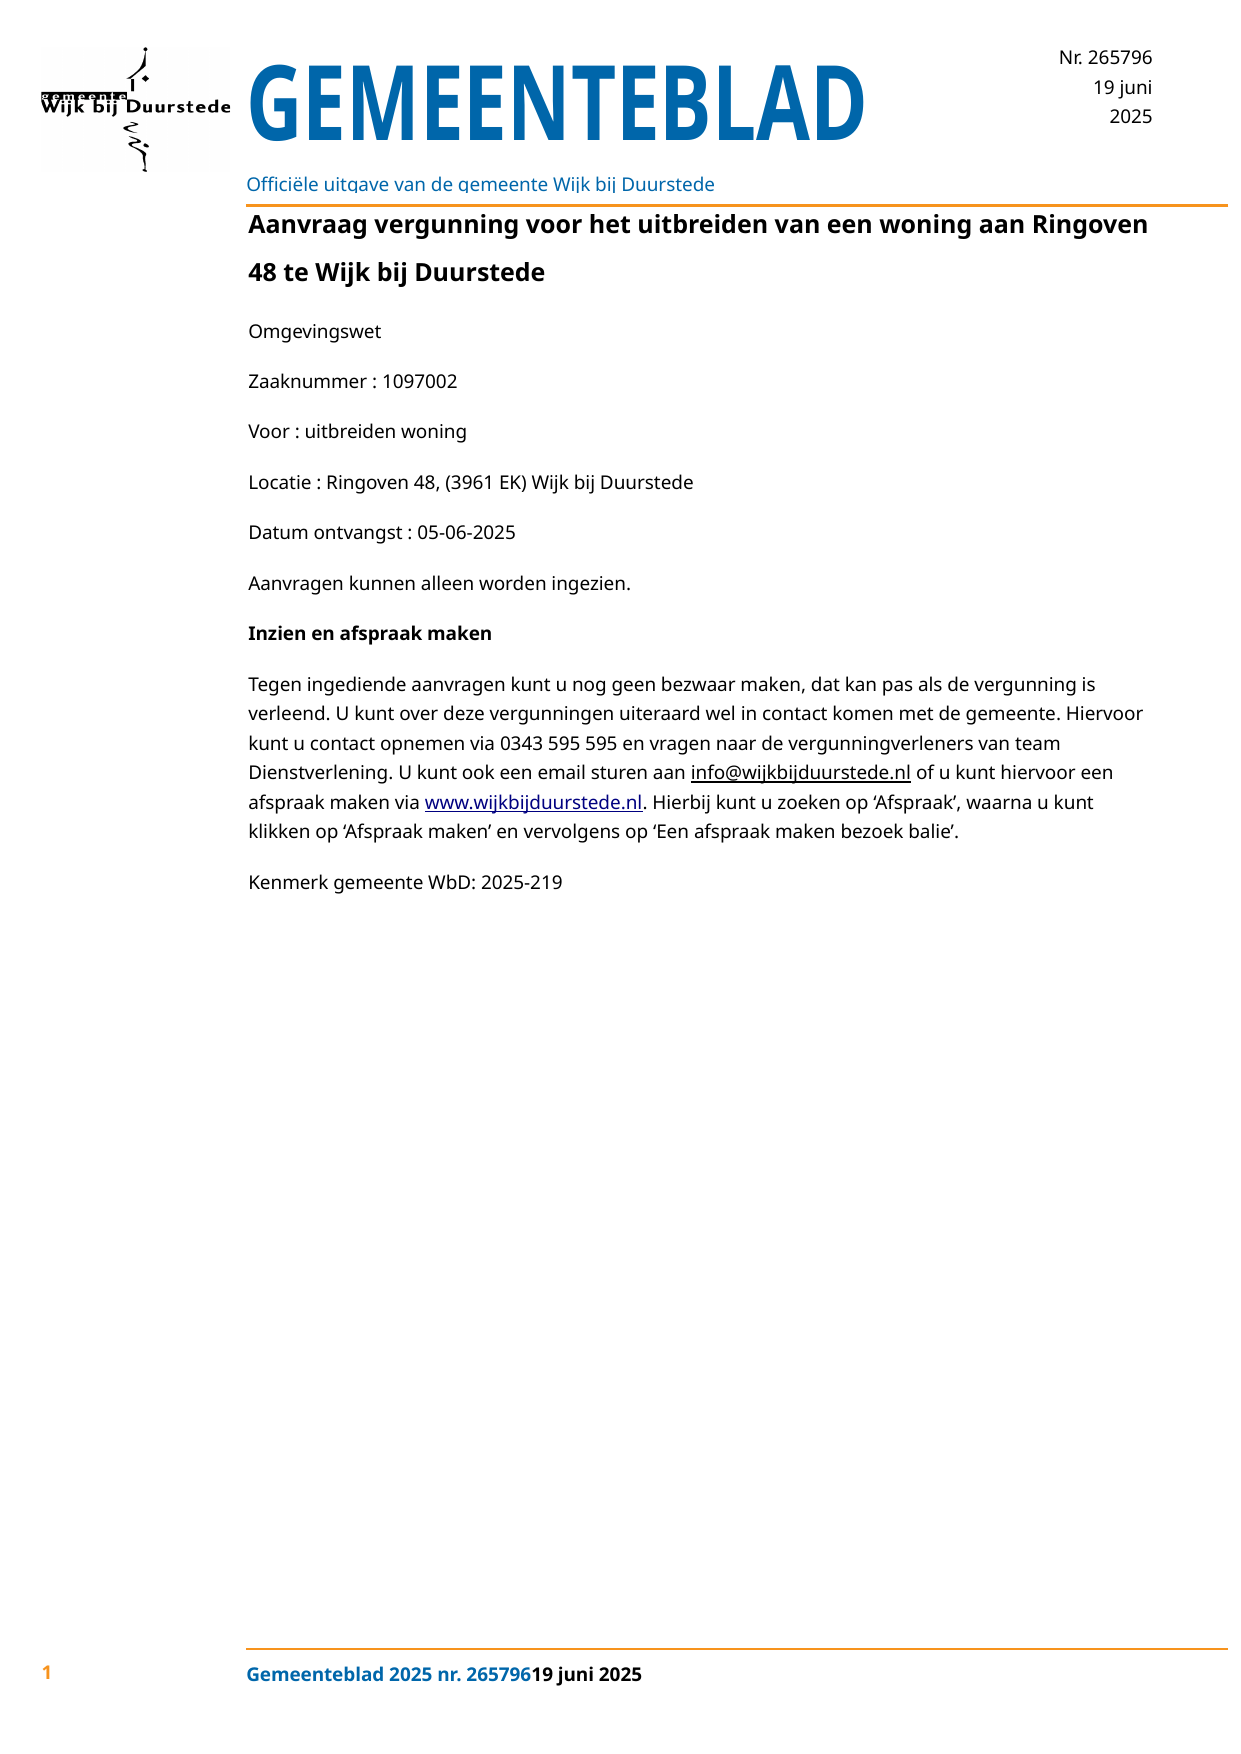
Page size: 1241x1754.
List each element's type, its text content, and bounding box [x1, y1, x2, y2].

text Omgevingswet [248, 318, 1152, 344]
text Locatie : Ringoven 48, (3961 EK) Wijk bij Duurstede [248, 469, 1152, 495]
text Tegen ingediende aanvragen kunt u nog geen bezwaar maken, dat kan pas als de vergunning is verleend. U kunt over deze vergunningen uiteraard wel in contact komen met de gemeente. Hiervoor kunt u contact opnemen via 0343 595 595 en vragen naar de vergunningverleners van team Dienstverlening. U kunt ook een email sturen aan info@wijkbijduurstede.nl of u kunt hiervoor een afspraak maken via www.wijkbijduurstede.nl. Hierbij kunt u zoeken op ‘Afspraak’, waarna u kunt klikken op ‘Afspraak maken’ en vervolgens op ‘Een afspraak maken bezoek balie’. [248, 671, 1152, 844]
text Aanvragen kunnen alleen worden ingezien. [248, 570, 1152, 596]
text Voor : uitbreiden woning [248, 419, 1152, 444]
picture [41, 47, 231, 172]
text Datum ontvangst : 05-06-2025 [248, 519, 1152, 545]
text Zaaknummer : 1097002 [248, 368, 1152, 394]
text Aanvraag vergunning voor het uitbreiden van een woning aan Ringoven 48 te Wijk bij Duurstede [248, 207, 1152, 288]
text Kenmerk gemeente WbD: 2025-219 [248, 869, 1152, 895]
text Inzien en afspraak maken [248, 620, 1152, 646]
